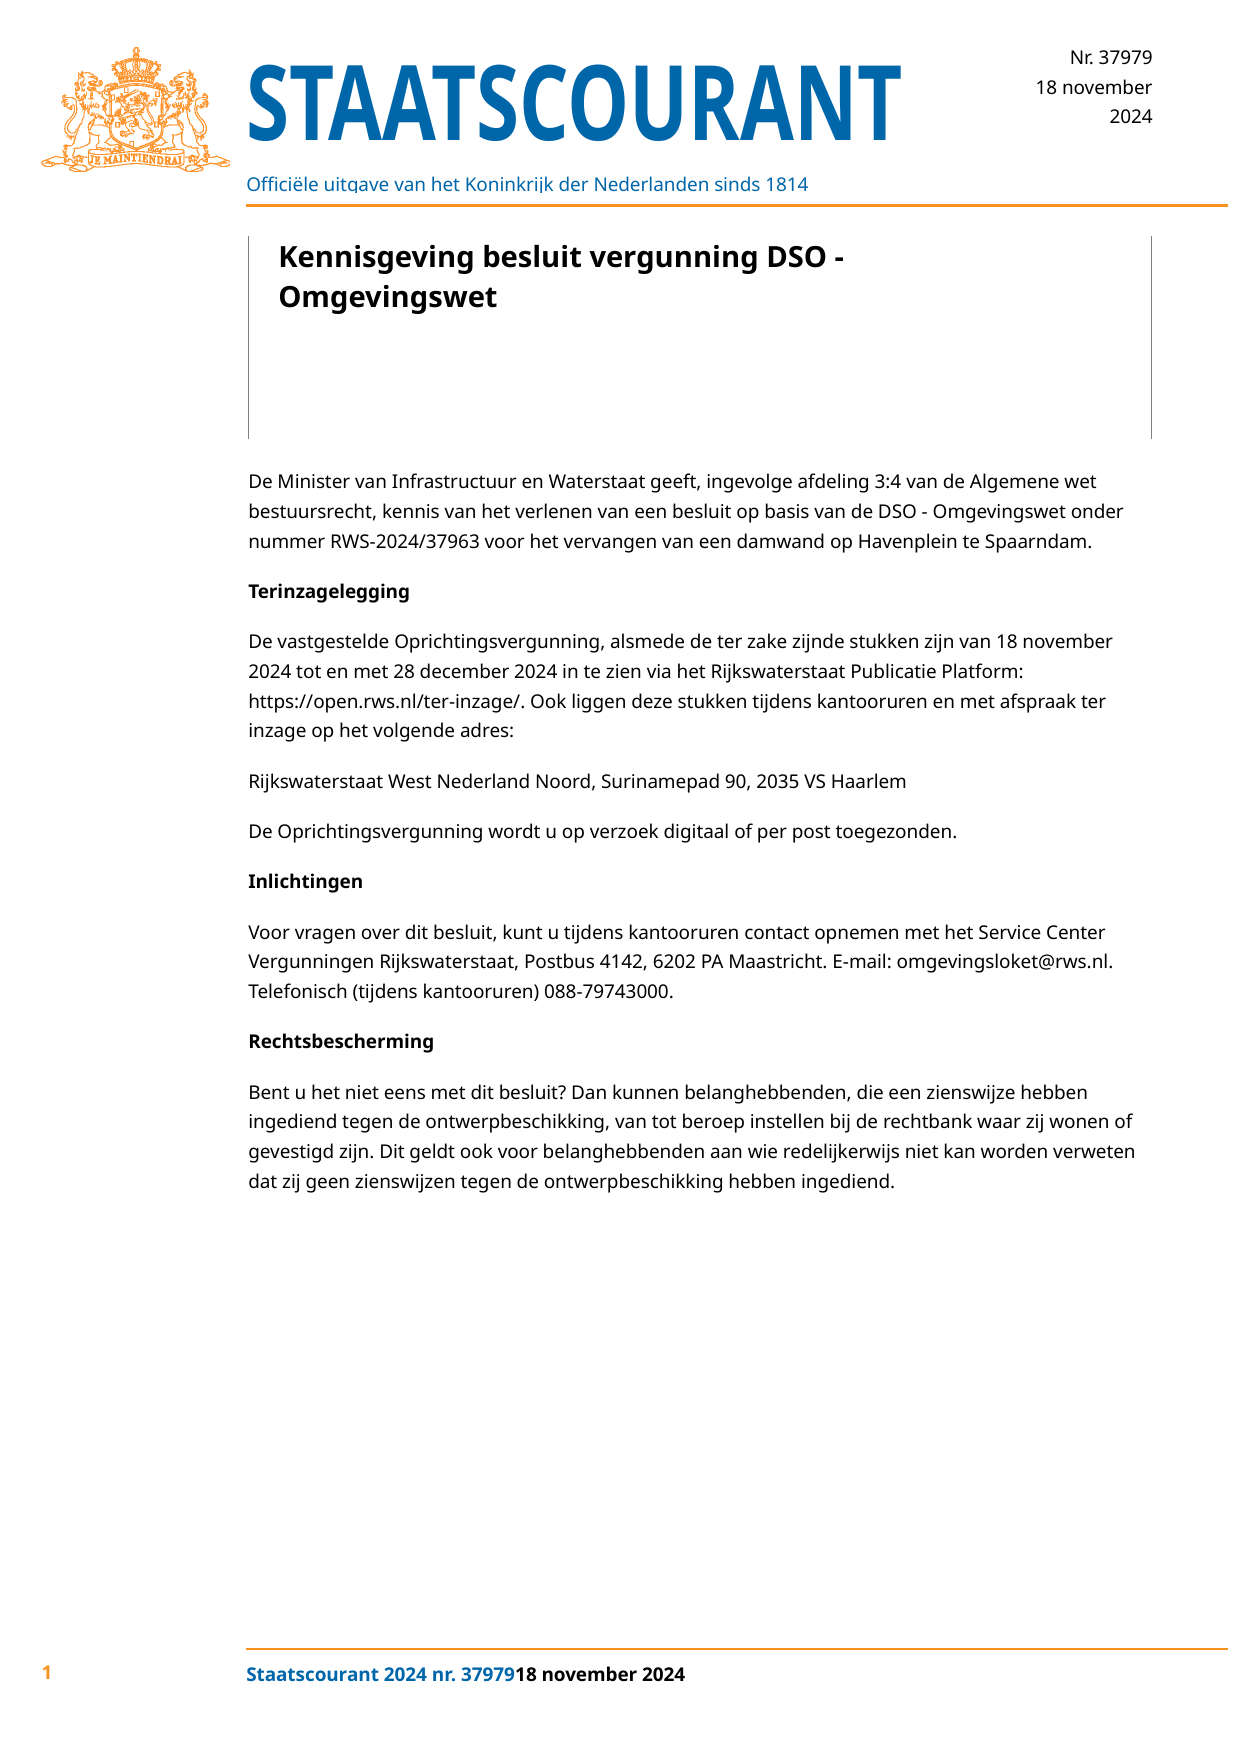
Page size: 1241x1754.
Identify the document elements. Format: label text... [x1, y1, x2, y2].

text De Oprichtingsvergunning wordt u op verzoek digitaal of per post toegezonden. [248, 818, 1152, 844]
picture [912, 236, 1090, 414]
table_header [850, 414, 1151, 439]
text Terinzagelegging [248, 578, 1152, 604]
table_header Kennisgeving besluit vergunning DSO - Omgevingswet [249, 236, 850, 439]
picture [41, 47, 231, 172]
text De Minister van Infrastructuur en Waterstaat geeft, ingevolge afdeling 3:4 van de Algemene wet bestuursrecht, kennis van het verlenen van een besluit op basis van de DSO - Omgevingswet onder nummer RWS-2024/37963 voor het vervangen van een damwand op Havenplein te Spaarndam. [248, 469, 1152, 553]
text Bent u het niet eens met dit besluit? Dan kunnen belanghebbenden, die een zienswijze hebben ingediend tegen de ontwerpbeschikking, van tot beroep instellen bij de rechtbank waar zij wonen of gevestigd zijn. Dit geldt ook voor belanghebbenden aan wie redelijkerwijs niet kan worden verweten dat zij geen zienswijzen tegen de ontwerpbeschikking hebben ingediend. [248, 1079, 1152, 1193]
text Rechtsbescherming [248, 1029, 1152, 1054]
table_header [850, 236, 912, 413]
text De vastgestelde Oprichtingsvergunning, alsmede de ter zake zijnde stukken zijn van 18 november 2024 tot en met 28 december 2024 in te zien via het Rijkswaterstaat Publicatie Platform: https://open.rws.nl/ter-inzage/. Ook liggen deze stukken tijdens kantooruren en met afspraak ter inzage op het volgende adres: [248, 629, 1152, 743]
text Voor vragen over dit besluit, kunt u tijdens kantooruren contact opnemen met het Service Center Vergunningen Rijkswaterstaat, Postbus 4142, 6202 PA Maastricht. E-mail: omgevingsloket@rws.nl. Telefonisch (tijdens kantooruren) 088-79743000. [248, 919, 1152, 1004]
table_header [1090, 236, 1151, 413]
text Rijkswaterstaat West Nederland Noord, Surinamepad 90, 2035 VS Haarlem [248, 768, 1152, 793]
text Inlichtingen [248, 869, 1152, 894]
